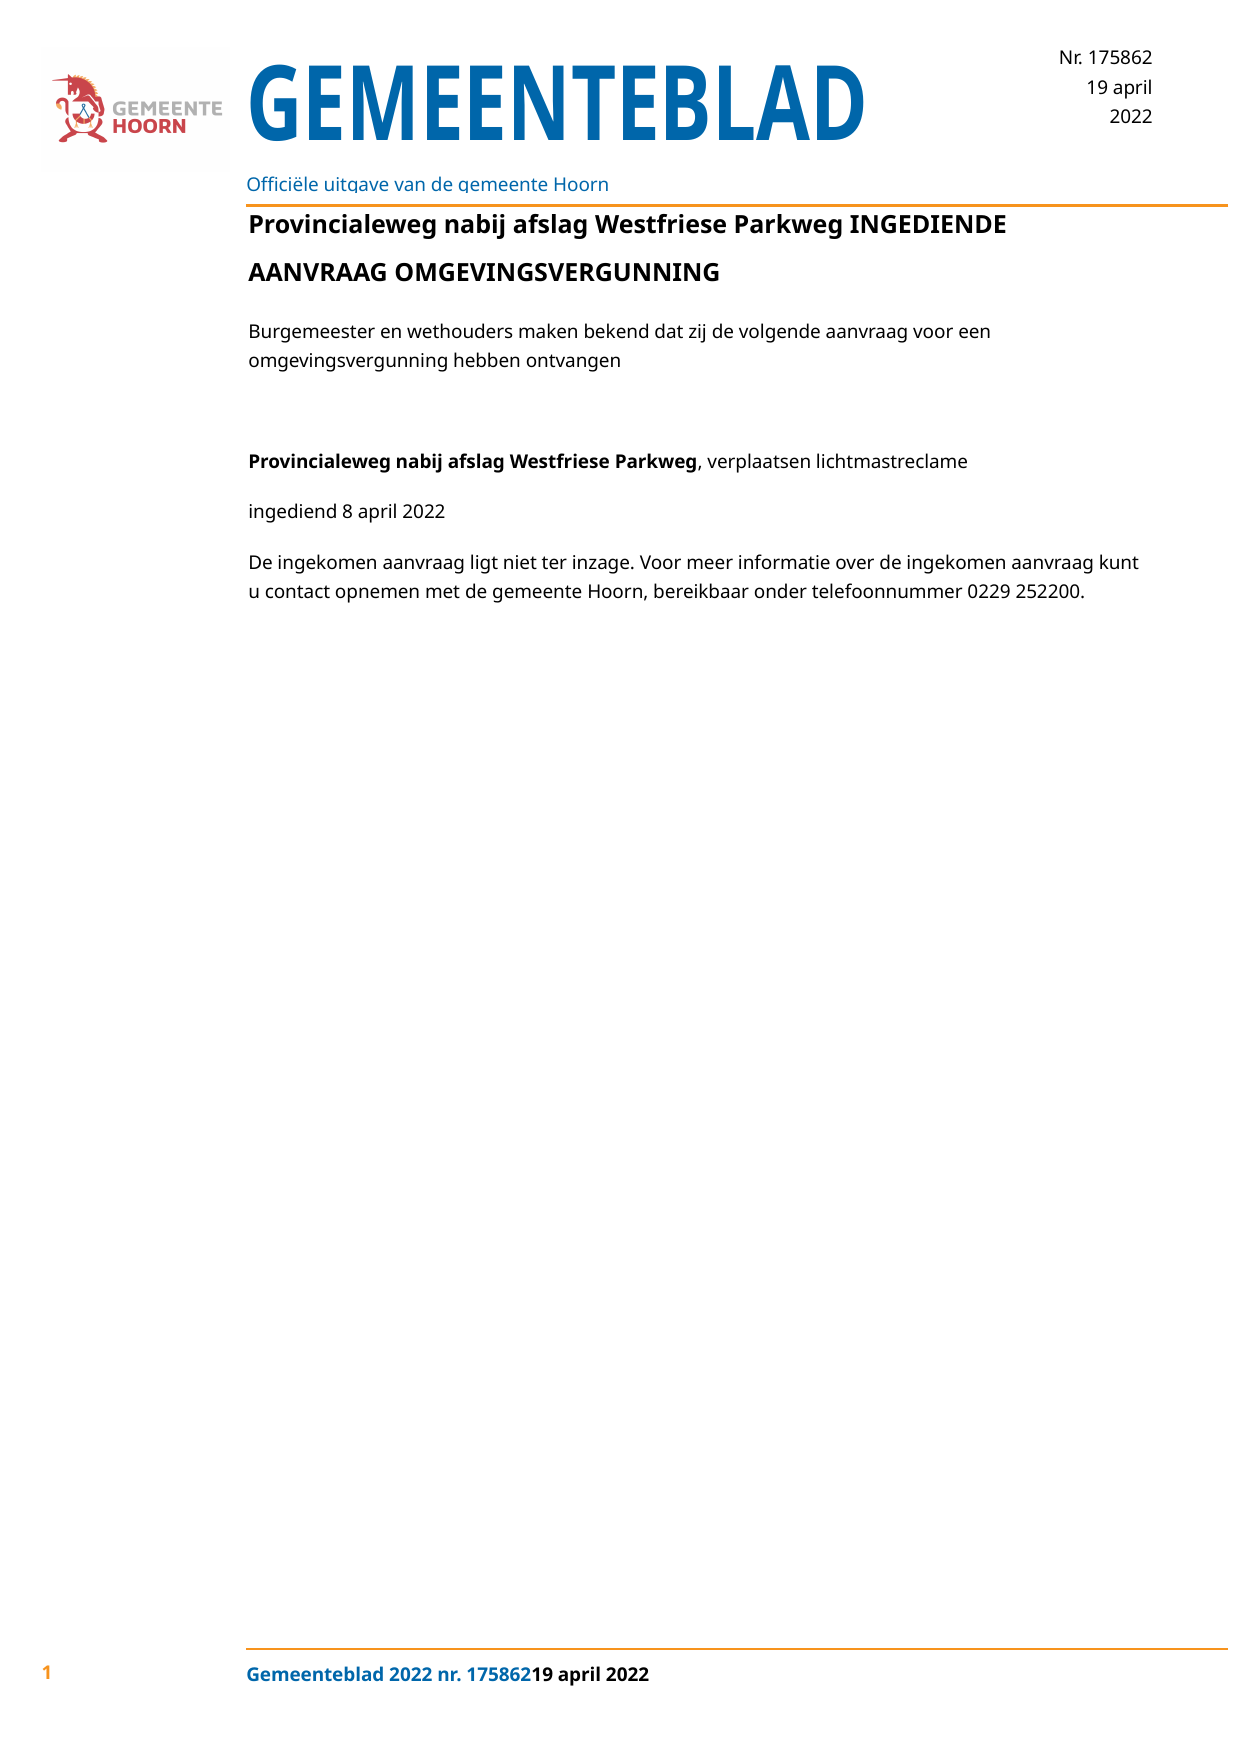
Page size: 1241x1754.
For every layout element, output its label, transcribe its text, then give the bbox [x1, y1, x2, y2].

text Burgemeester en wethouders maken bekend dat zij de volgende aanvraag voor een omgevingsvergunning hebben ontvangen [248, 318, 1152, 373]
text ingediend 8 april 2022 [248, 499, 1152, 524]
text Provincialeweg nabij afslag Westfriese Parkweg, verplaatsen lichtmastreclame [248, 448, 1152, 474]
picture [41, 47, 231, 172]
text Provincialeweg nabij afslag Westfriese Parkweg INGEDIENDE AANVRAAG OMGEVINGSVERGUNNING [248, 207, 1152, 288]
text De ingekomen aanvraag ligt niet ter inzage. Voor meer informatie over de ingekomen aanvraag kunt u contact opnemen met de gemeente Hoorn, bereikbaar onder telefoonnummer 0229 252200. [248, 549, 1152, 604]
